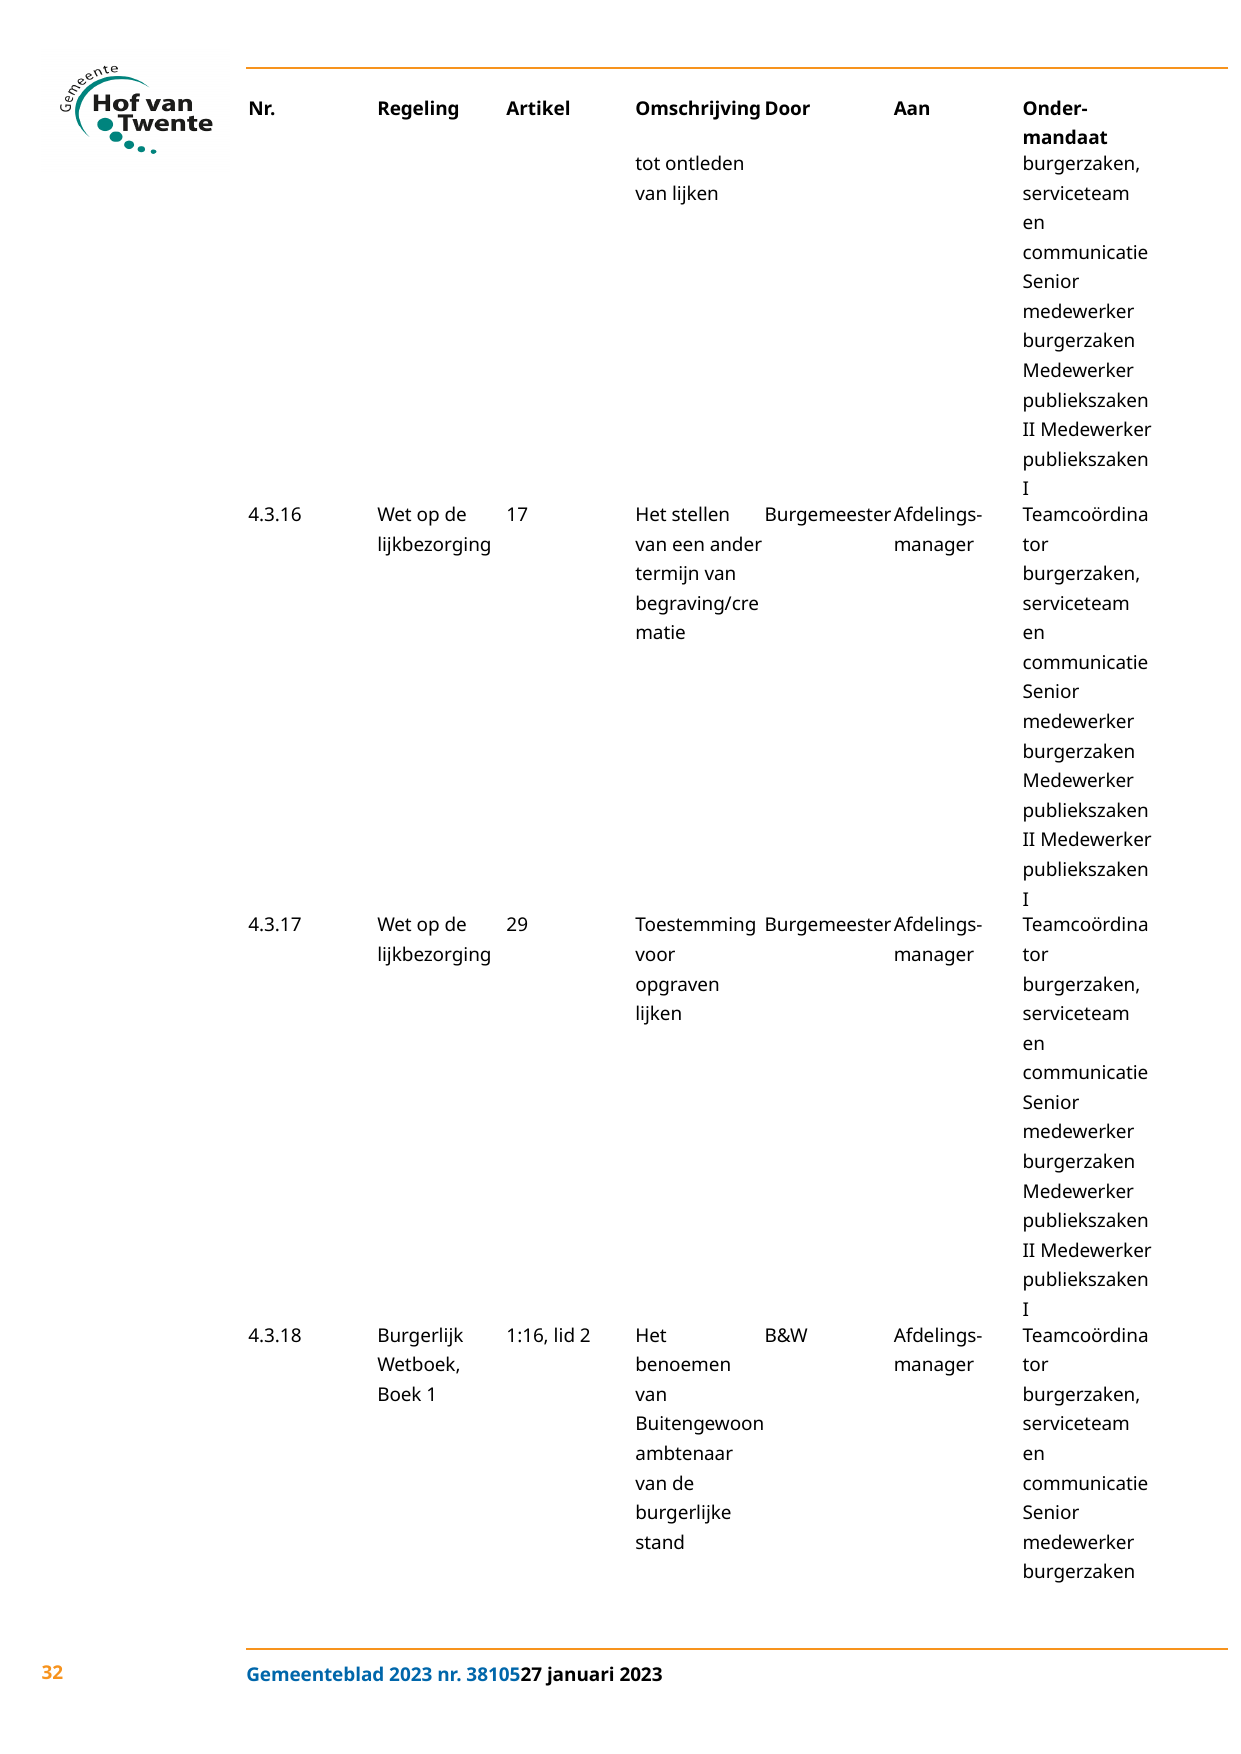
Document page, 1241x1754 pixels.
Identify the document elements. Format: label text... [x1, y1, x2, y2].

table_cell 4.3.18 [248, 1322, 377, 1584]
table_cell 4.3.16 [248, 501, 377, 912]
table_cell B&W [764, 1322, 893, 1584]
table_cell Het stellen van een ander termijn van begraving/crematie [635, 501, 764, 912]
table_cell 17 [506, 501, 635, 912]
table_cell Afdelings-manager [894, 912, 1022, 1322]
table_header Door [764, 95, 893, 150]
table_header Aan [894, 95, 1022, 150]
table_cell Toestemming voor opgraven lijken [635, 912, 764, 1322]
table_cell Burgerlijk Wetboek, Boek 1 [377, 1322, 506, 1584]
table_cell Wet op de lijkbezorging [377, 501, 506, 912]
table_cell Burgemeester [764, 912, 893, 1322]
table_cell 1:16, lid 2 [506, 1322, 635, 1584]
table_cell Teamcoördinator burgerzaken, serviceteam en communicatie Senior medewerker burgerzaken [1023, 1322, 1152, 1584]
table_header Onder-mandaat [1023, 95, 1152, 150]
table_cell [894, 150, 1022, 501]
table_cell Het benoemen van Buitengewoon ambtenaar van de burgerlijke stand [635, 1322, 764, 1584]
table_header Nr. [248, 95, 377, 150]
table_cell Afdelings-manager [894, 1322, 1022, 1584]
table_cell Wet op de lijkbezorging [377, 912, 506, 1322]
table_header Omschrijving [635, 95, 764, 150]
table_cell Teamcoördinator burgerzaken, serviceteam en communicatie Senior medewerker burgerzaken Medewerker publiekszaken II Medewerker publiekszaken I [1023, 501, 1152, 912]
table_cell burgerzaken, serviceteam en communicatie Senior medewerker burgerzaken Medewerker publiekszaken II Medewerker publiekszaken I [1023, 150, 1152, 501]
table_cell [506, 150, 635, 501]
table_cell 4.3.17 [248, 912, 377, 1322]
table_cell tot ontleden van lijken [635, 150, 764, 501]
table_cell [764, 150, 893, 501]
table_cell Afdelings-manager [894, 501, 1022, 912]
table_cell [248, 150, 377, 501]
table_cell [377, 150, 506, 501]
picture [41, 47, 231, 172]
table_header Regeling [377, 95, 506, 150]
table_cell Burgemeester [764, 501, 893, 912]
table_header Artikel [506, 95, 635, 150]
table_cell 29 [506, 912, 635, 1322]
table_cell Teamcoördinator burgerzaken, serviceteam en communicatie Senior medewerker burgerzaken Medewerker publiekszaken II Medewerker publiekszaken I [1023, 912, 1152, 1322]
